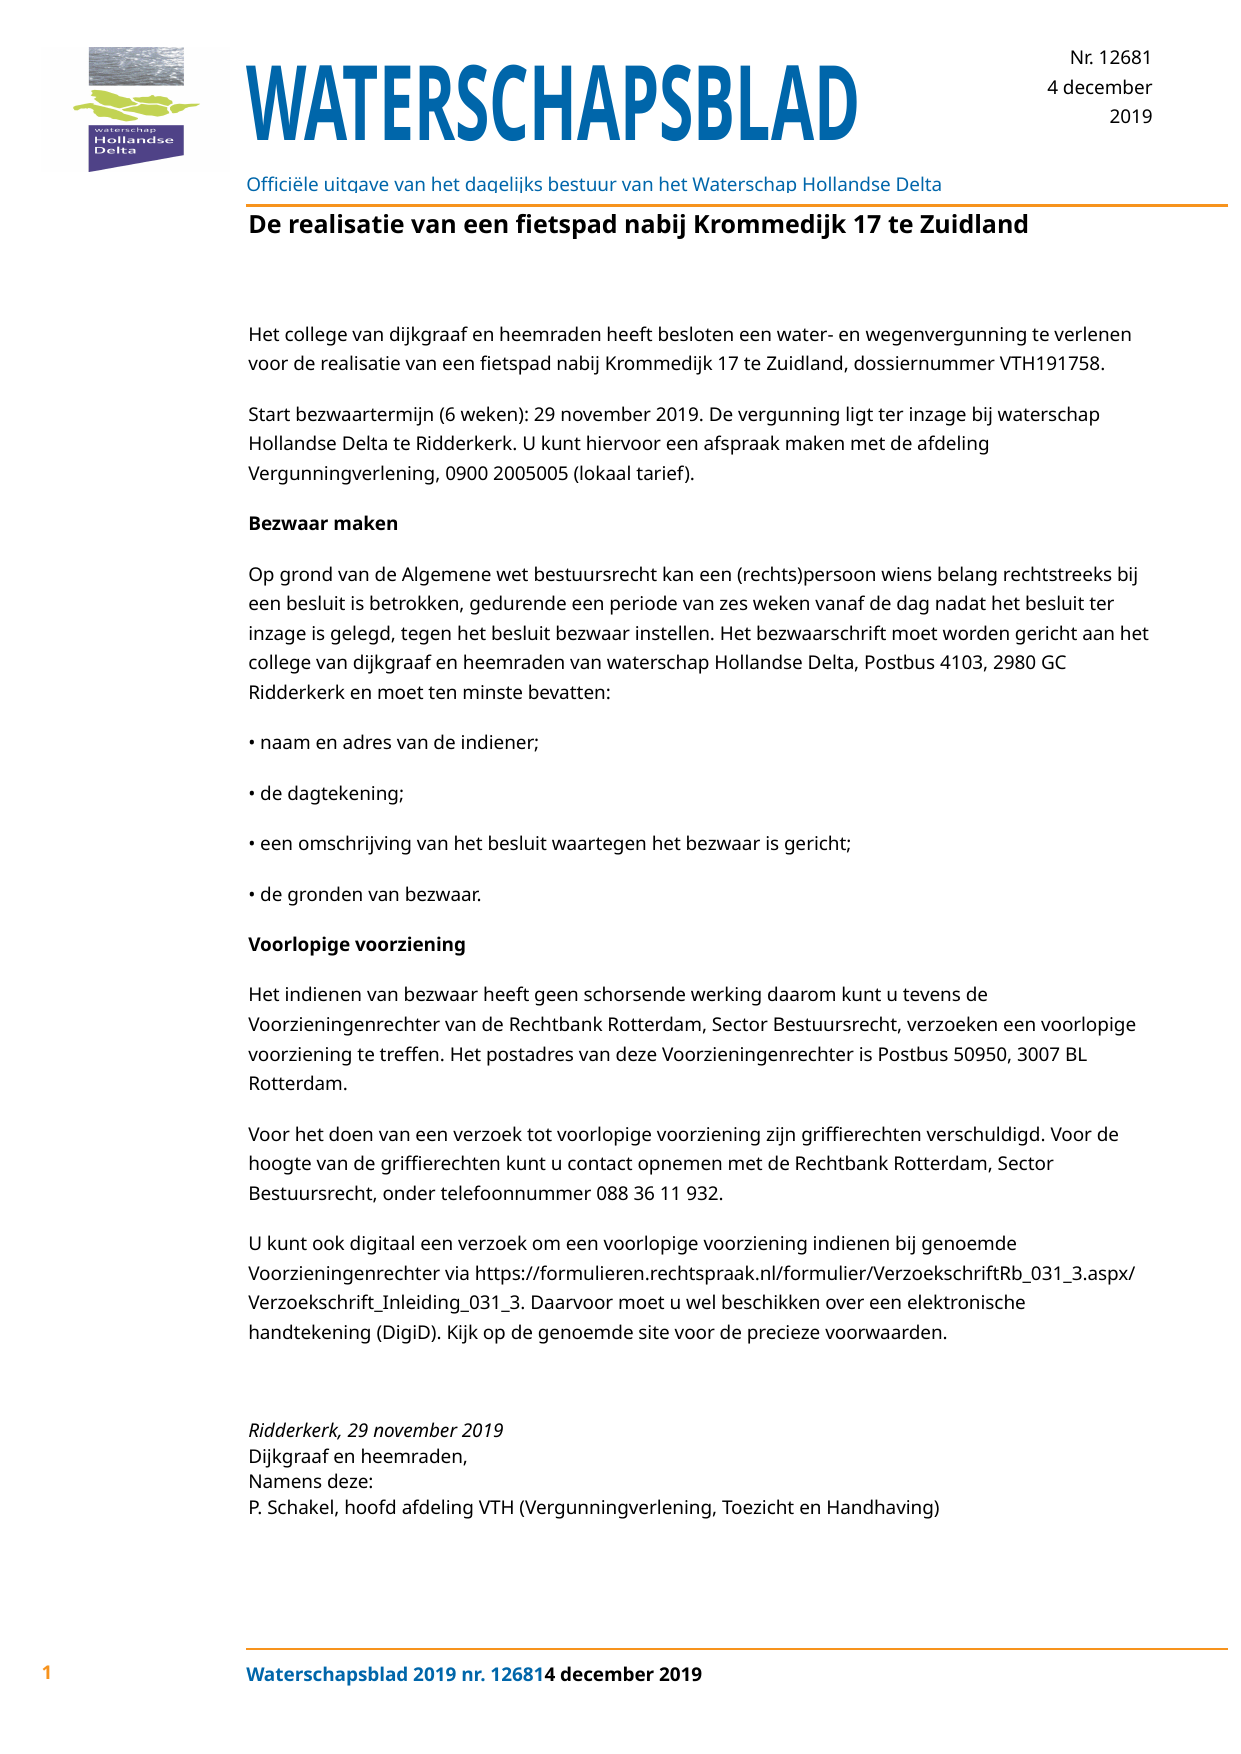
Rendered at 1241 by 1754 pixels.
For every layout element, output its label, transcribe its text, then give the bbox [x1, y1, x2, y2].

picture [41, 47, 231, 172]
text Voor het doen van een verzoek tot voorlopige voorziening zijn griffierechten verschuldigd. Voor de hoogte van de griffierechten kunt u contact opnemen met de Rechtbank Rotterdam, Sector Bestuursrecht, onder telefoonnummer 088 36 11 932. [248, 1121, 1152, 1206]
text • de dagtekening; [248, 780, 1152, 806]
text • een omschrijving van het besluit waartegen het bezwaar is gericht; [248, 830, 1152, 856]
text Voorlopige voorziening [248, 931, 1152, 957]
text Dijkgraaf en heemraden, [248, 1443, 1152, 1469]
text Start bezwaartermijn (6 weken): 29 november 2019. De vergunning ligt ter inzage bij waterschap Hollandse Delta te Ridderkerk. U kunt hiervoor een afspraak maken met de afdeling Vergunningverlening, 0900 2005005 (lokaal tarief). [248, 401, 1152, 486]
text Bezwaar maken [248, 510, 1152, 536]
text • de gronden van bezwaar. [248, 881, 1152, 906]
text • naam en adres van de indiener; [248, 729, 1152, 755]
text Op grond van de Algemene wet bestuursrecht kan een (rechts)persoon wiens belang rechtstreeks bij een besluit is betrokken, gedurende een periode van zes weken vanaf de dag nadat het besluit ter inzage is gelegd, tegen het besluit bezwaar instellen. Het bezwaarschrift moet worden gericht aan het college van dijkgraaf en heemraden van waterschap Hollandse Delta, Postbus 4103, 2980 GC Ridderkerk en moet ten minste bevatten: [248, 561, 1152, 705]
text P. Schakel, hoofd afdeling VTH (Vergunningverlening, Toezicht en Handhaving) [248, 1494, 1152, 1520]
text Het college van dijkgraaf en heemraden heeft besloten een water- en wegenvergunning te verlenen voor de realisatie van een fietspad nabij Krommedijk 17 te Zuidland, dossiernummer VTH191758. [248, 321, 1152, 376]
text Het indienen van bezwaar heeft geen schorsende werking daarom kunt u tevens de Voorzieningenrechter van de Rechtbank Rotterdam, Sector Bestuursrecht, verzoeken een voorlopige voorziening te treffen. Het postadres van deze Voorzieningenrechter is Postbus 50950, 3007 BL Rotterdam. [248, 982, 1152, 1096]
text Namens deze: [248, 1469, 1152, 1494]
text Ridderkerk, 29 november 2019 [248, 1417, 1152, 1443]
text U kunt ook digitaal een verzoek om een voorlopige voorziening indienen bij genoemde Voorzieningenrechter via https://formulieren.rechtspraak.nl/formulier/VerzoekschriftRb_031_3.aspx/Verzoekschrift_Inleiding_031_3. Daarvoor moet u wel beschikken over een elektronische handtekening (DigiD). Kijk op de genoemde site voor de precieze voorwaarden. [248, 1230, 1152, 1345]
text De realisatie van een fietspad nabij Krommedijk 17 te Zuidland [248, 207, 1152, 241]
